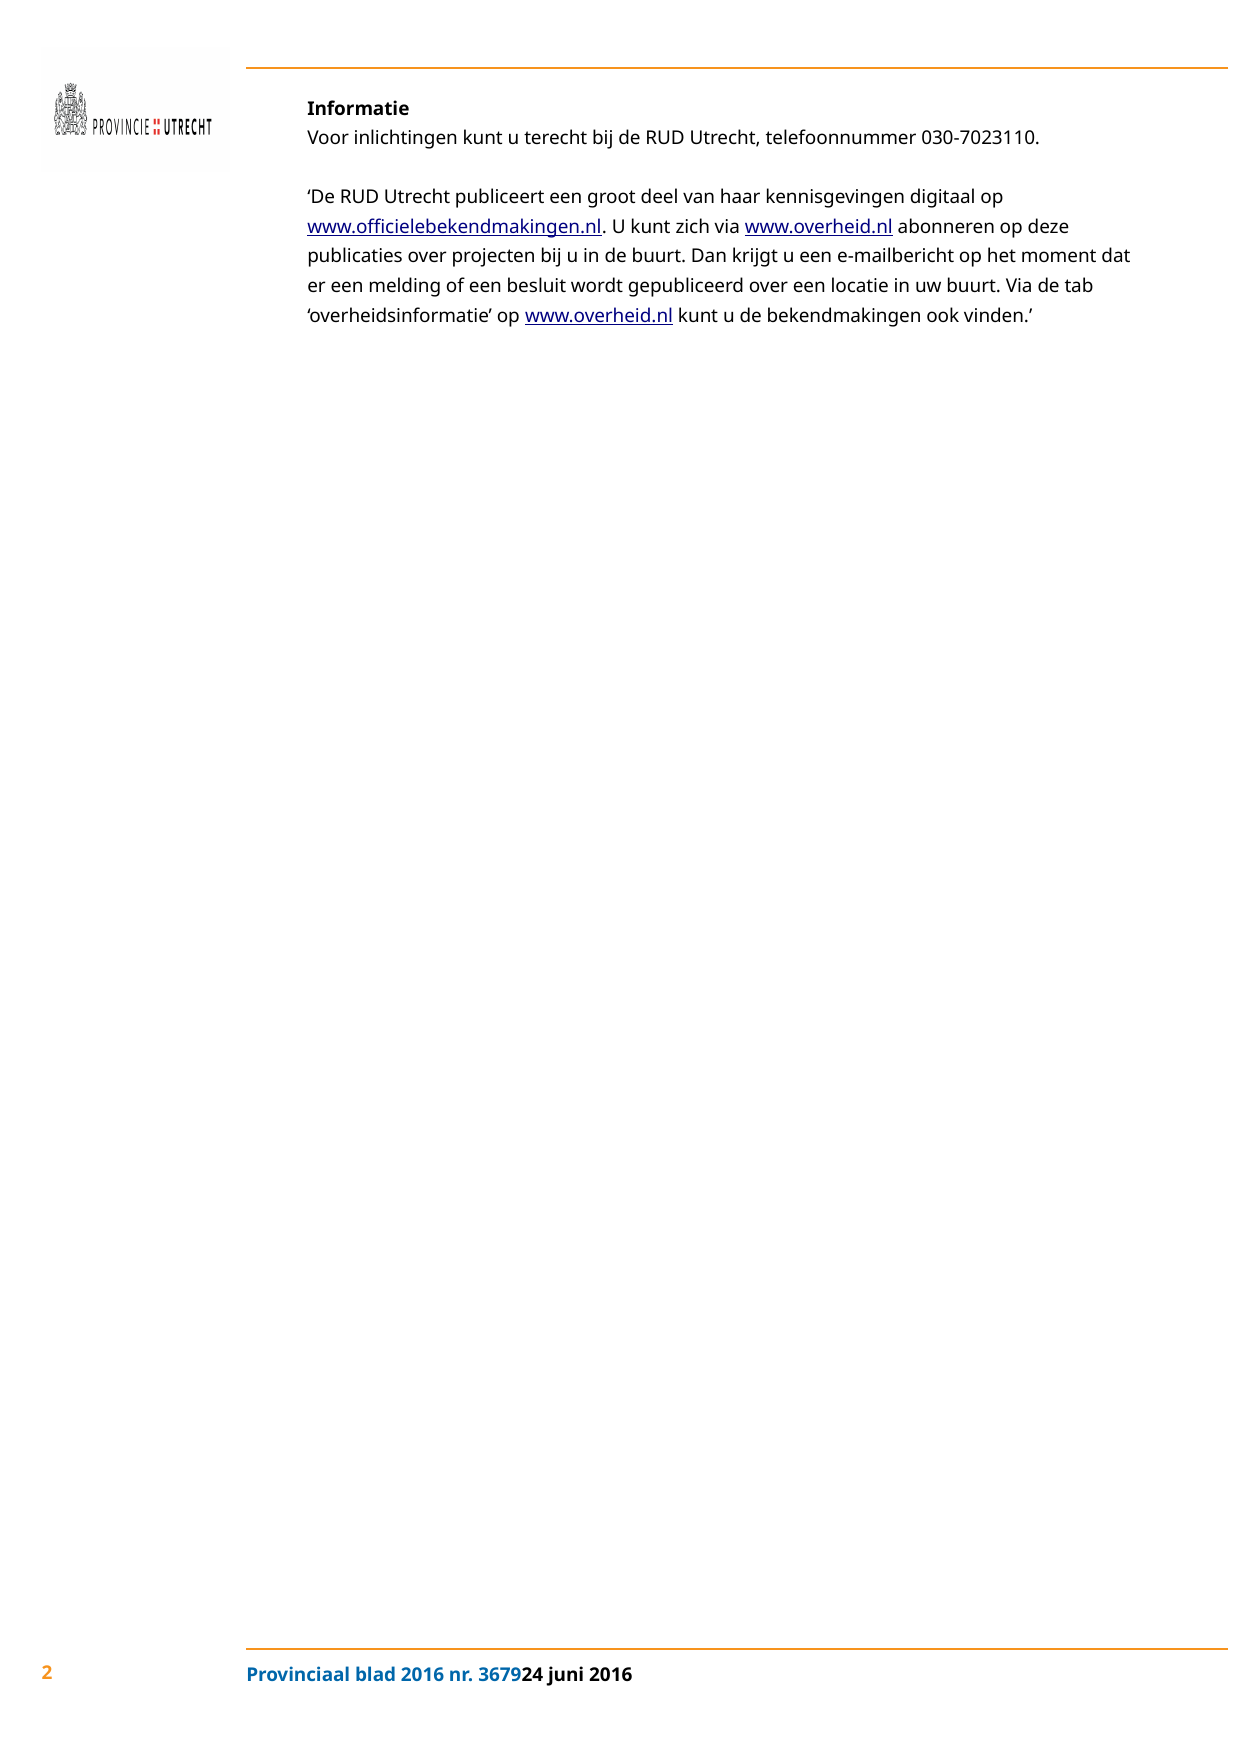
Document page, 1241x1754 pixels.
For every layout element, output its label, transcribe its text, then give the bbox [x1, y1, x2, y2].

list ‘De RUD Utrecht publiceert een groot deel van haar kennisgevingen digitaal op www.officielebekendmakingen.nl. U kunt zich via www.overheid.nl abonneren op deze publicaties over projecten bij u in de buurt. Dan krijgt u een e-mailbericht op het moment dat er een melding of een besluit wordt gepubliceerd over een locatie in uw buurt. Via de tab ‘overheidsinformatie’ op www.overheid.nl kunt u de bekendmakingen ook vinden.’ [248, 183, 1152, 328]
list Informatie [248, 95, 1152, 121]
picture [41, 47, 231, 172]
list Voor inlichtingen kunt u terecht bij de RUD Utrecht, telefoonnummer 030-7023110. [248, 124, 1152, 150]
